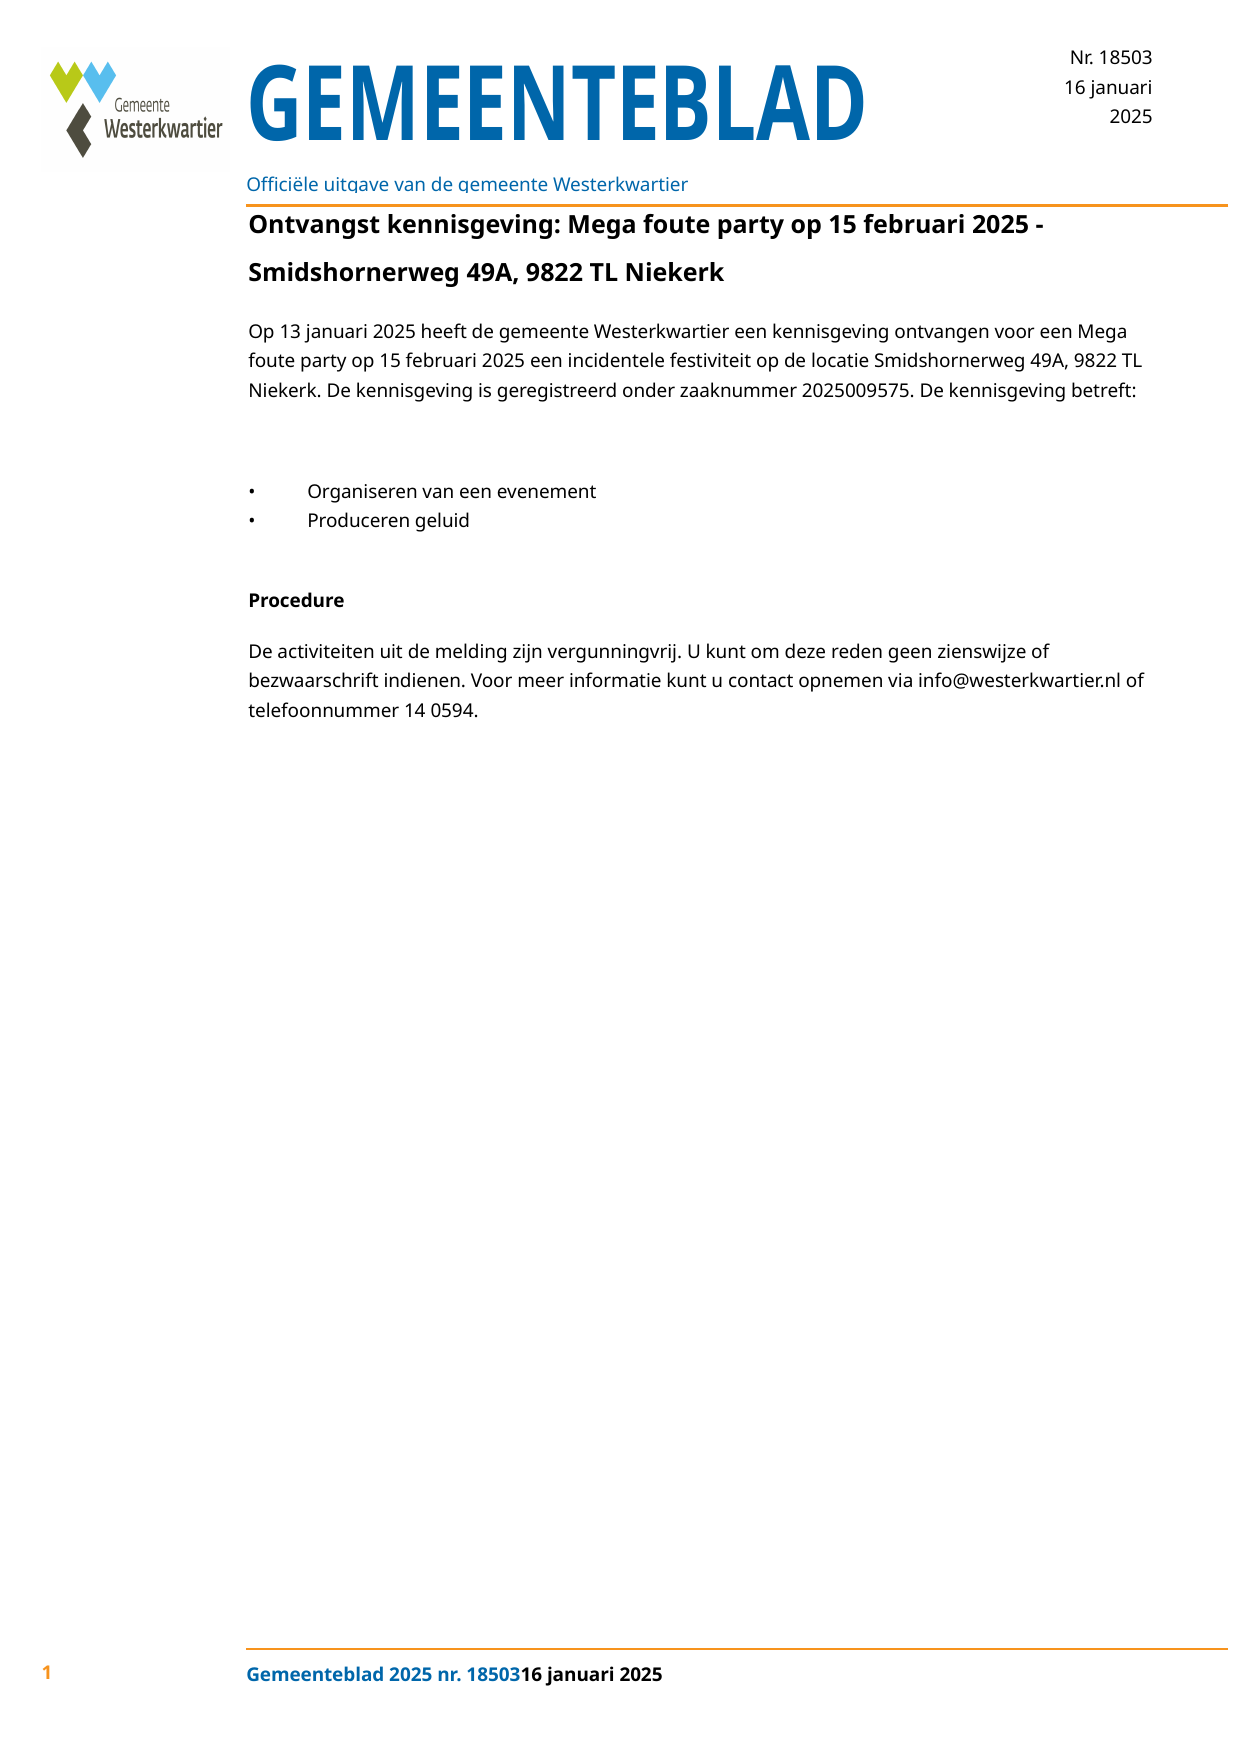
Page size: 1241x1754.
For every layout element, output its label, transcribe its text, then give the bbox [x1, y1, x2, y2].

picture [41, 47, 231, 172]
list Organiseren van een evenement [248, 478, 1152, 504]
text Ontvangst kennisgeving: Mega foute party op 15 februari 2025 - Smidshornerweg 49A, 9822 TL Niekerk [248, 207, 1152, 288]
text Op 13 januari 2025 heeft de gemeente Westerkwartier een kennisgeving ontvangen voor een Mega foute party op 15 februari 2025 een incidentele festiviteit op de locatie Smidshornerweg 49A, 9822 TL Niekerk. De kennisgeving is geregistreerd onder zaaknummer 2025009575. De kennisgeving betreft: [248, 318, 1152, 403]
text Procedure [248, 587, 1152, 613]
text De activiteiten uit de melding zijn vergunningvrij. U kunt om deze reden geen zienswijze of bezwaarschrift indienen. Voor meer informatie kunt u contact opnemen via info@westerkwartier.nl of telefoonnummer 14 0594. [248, 638, 1152, 723]
list Produceren geluid [248, 507, 1152, 533]
